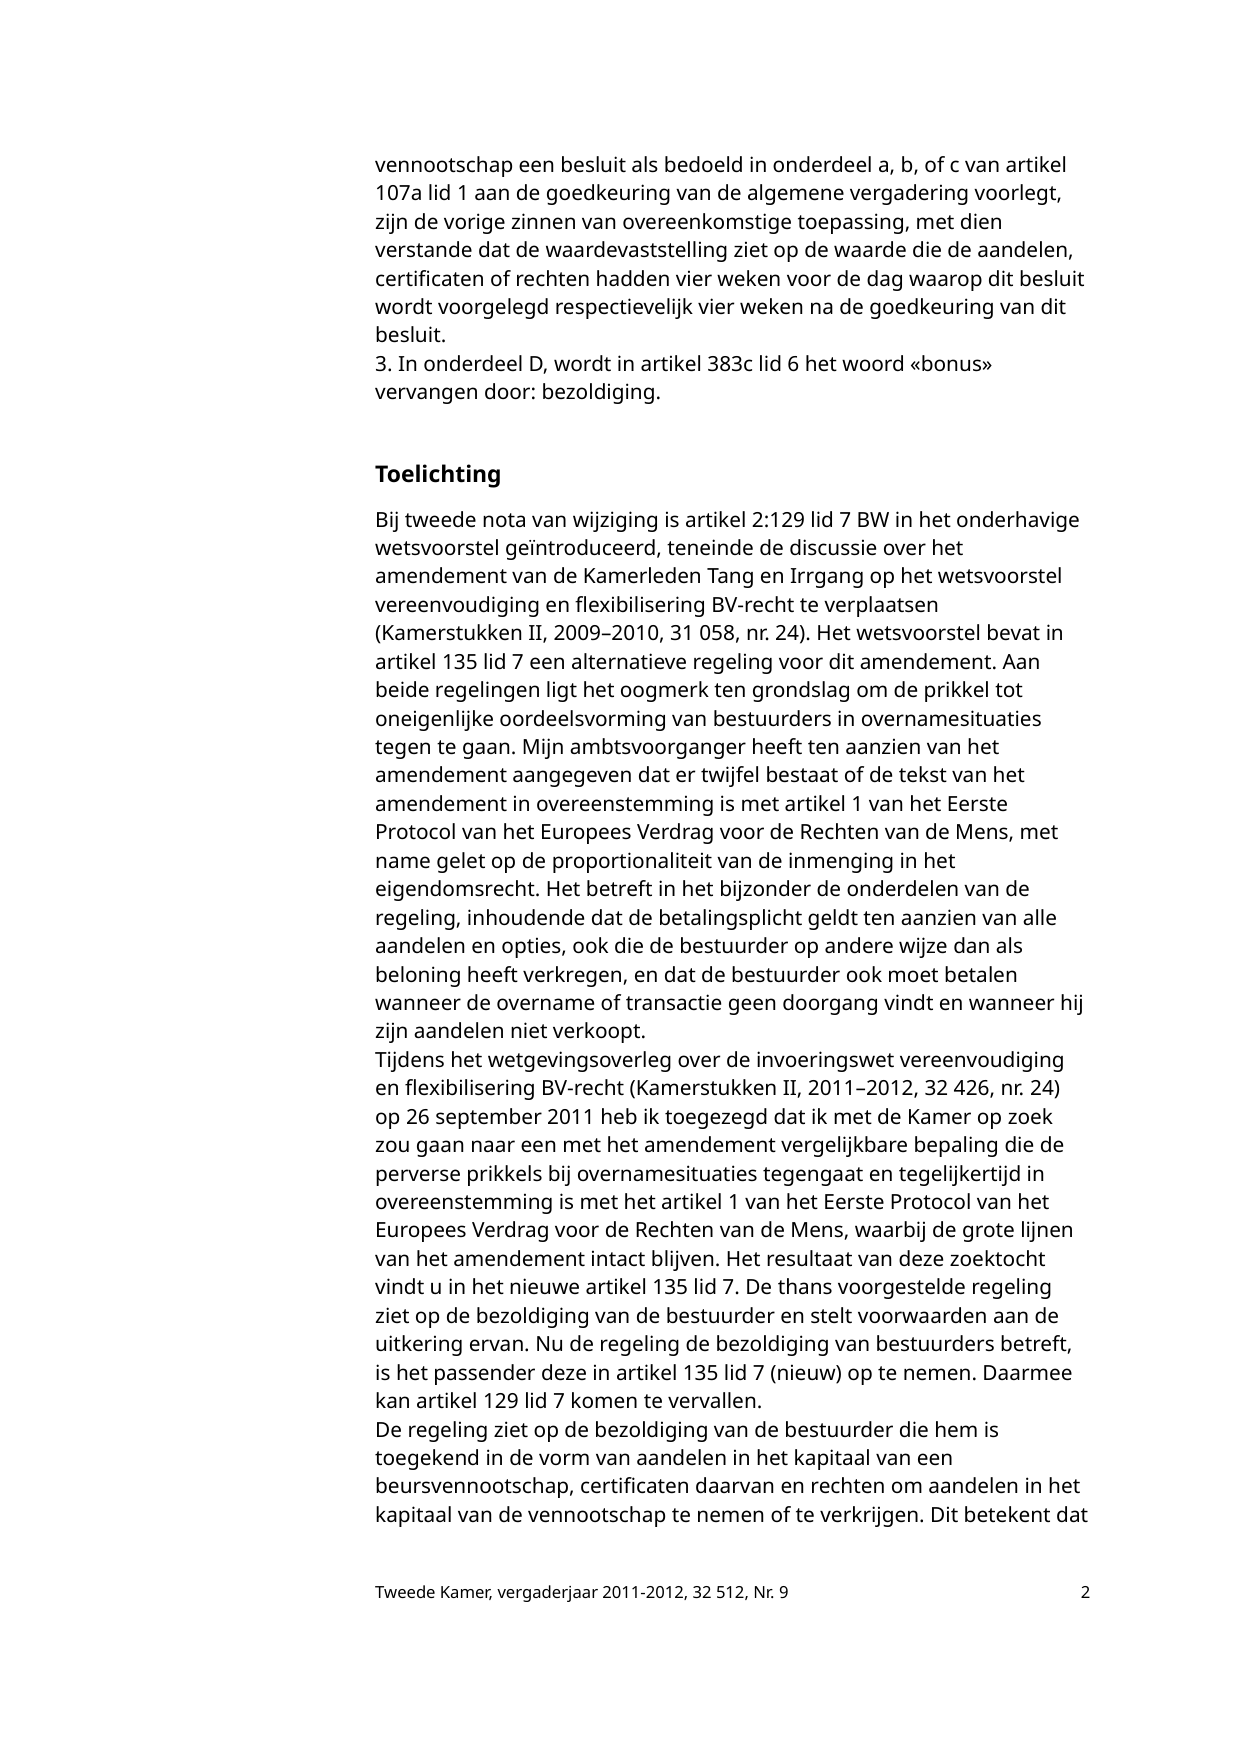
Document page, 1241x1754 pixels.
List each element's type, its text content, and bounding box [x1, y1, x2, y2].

text Tijdens het wetgevingsoverleg over de invoeringswet vereenvoudiging en flexibilisering BV-recht (Kamerstukken II, 2011–2012, 32 426, nr. 24) op 26 september 2011 heb ik toegezegd dat ik met de Kamer op zoek zou gaan naar een met het amendement vergelijkbare bepaling die de perverse prikkels bij overnamesituaties tegengaat en tegelijkertijd in overeenstemming is met het artikel 1 van het Eerste Protocol van het Europees Verdrag voor de Rechten van de Mens, waarbij de grote lijnen van het amendement intact blijven. Het resultaat van deze zoektocht vindt u in het nieuwe artikel 135 lid 7. De thans voorgestelde regeling ziet op de bezoldiging van de bestuurder en stelt voorwaarden aan de uitkering ervan. Nu de regeling de bezoldiging van bestuurders betreft, is het passender deze in artikel 135 lid 7 (nieuw) op te nemen. Daarmee kan artikel 129 lid 7 komen te vervallen. [375, 1045, 1090, 1415]
text vennootschap een besluit als bedoeld in onderdeel a, b, of c van artikel 107a lid 1 aan de goedkeuring van de algemene vergadering voorlegt, zijn de vorige zinnen van overeenkomstige toepassing, met dien verstande dat de waardevaststelling ziet op de waarde die de aandelen, certificaten of rechten hadden vier weken voor de dag waarop dit besluit wordt voorgelegd respectievelijk vier weken na de goedkeuring van dit besluit. [375, 150, 1090, 349]
text 3. In onderdeel D, wordt in artikel 383c lid 6 het woord «bonus» vervangen door: bezoldiging. [375, 349, 1090, 406]
text Bij tweede nota van wijziging is artikel 2:129 lid 7 BW in het onderhavige wetsvoorstel geïntroduceerd, teneinde de discussie over het amendement van de Kamerleden Tang en Irrgang op het wetsvoorstel vereenvoudiging en flexibilisering BV-recht te verplaatsen (Kamerstukken II, 2009–2010, 31 058, nr. 24). Het wetsvoorstel bevat in artikel 135 lid 7 een alternatieve regeling voor dit amendement. Aan beide regelingen ligt het oogmerk ten grondslag om de prikkel tot oneigenlijke oordeelsvorming van bestuurders in overnamesituaties tegen te gaan. Mijn ambtsvoorganger heeft ten aanzien van het amendement aangegeven dat er twijfel bestaat of de tekst van het amendement in overeenstemming is met artikel 1 van het Eerste Protocol van het Europees Verdrag voor de Rechten van de Mens, met name gelet op de proportionaliteit van de inmenging in het eigendomsrecht. Het betreft in het bijzonder de onderdelen van de regeling, inhoudende dat de betalingsplicht geldt ten aanzien van alle aandelen en opties, ook die de bestuurder op andere wijze dan als beloning heeft verkregen, en dat de bestuurder ook moet betalen wanneer de overname of transactie geen doorgang vindt en wanneer hij zijn aandelen niet verkoopt. [375, 505, 1090, 1045]
text De regeling ziet op de bezoldiging van de bestuurder die hem is toegekend in de vorm van aandelen in het kapitaal van een beursvennootschap, certificaten daarvan en rechten om aandelen in het kapitaal van de vennootschap te nemen of te verkrijgen. Dit betekent dat [375, 1415, 1090, 1528]
subtitle Toelichting [375, 458, 1090, 490]
